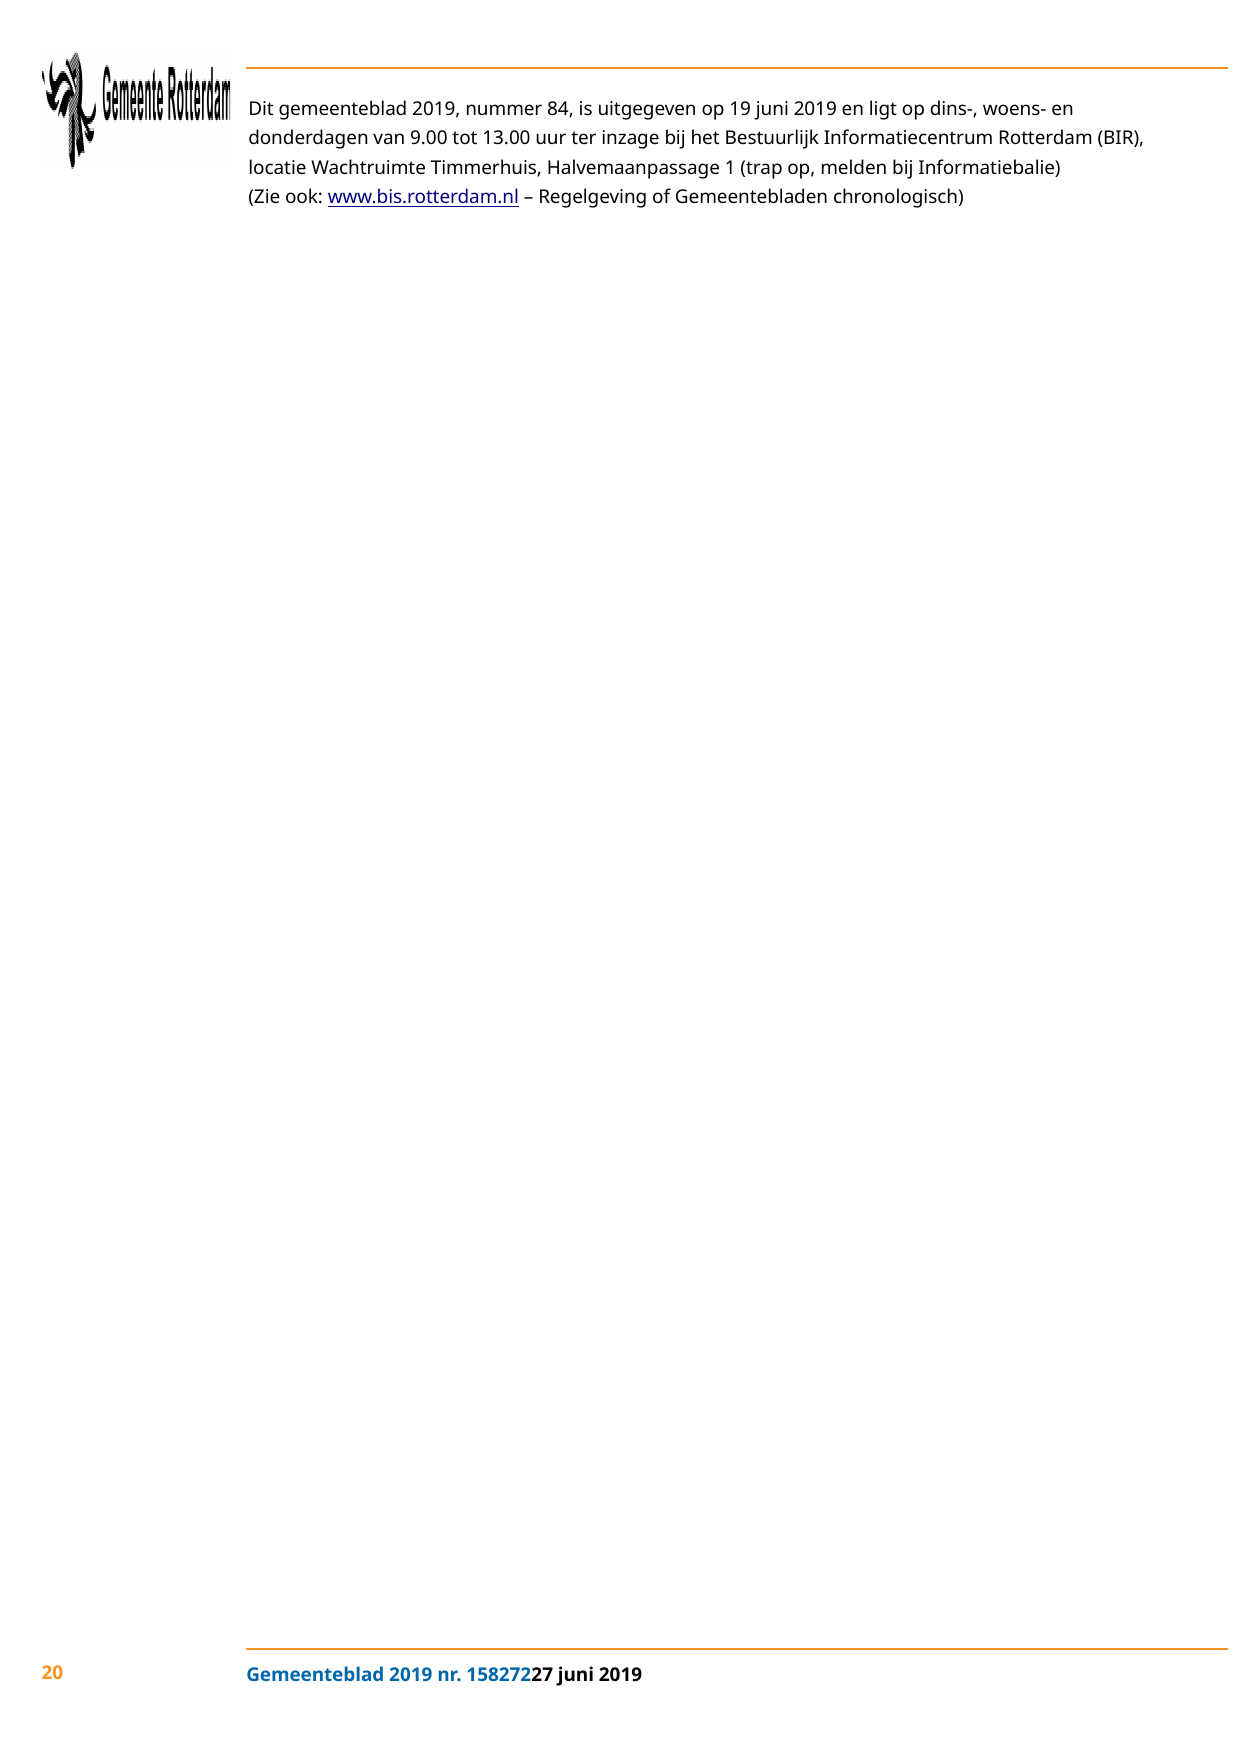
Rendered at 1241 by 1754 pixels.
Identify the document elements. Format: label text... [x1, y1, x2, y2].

text (Zie ook: www.bis.rotterdam.nl – Regelgeving of Gemeentebladen chronologisch) [248, 184, 1152, 209]
text Dit gemeenteblad 2019, nummer 84, is uitgegeven op 19 juni 2019 en ligt op dins-, woens- en donderdagen van 9.00 tot 13.00 uur ter inzage bij het Bestuurlijk Informatiecentrum Rotterdam (BIR), locatie Wachtruimte Timmerhuis, Halvemaanpassage 1 (trap op, melden bij Informatiebalie) [248, 95, 1152, 180]
picture [41, 47, 231, 172]
